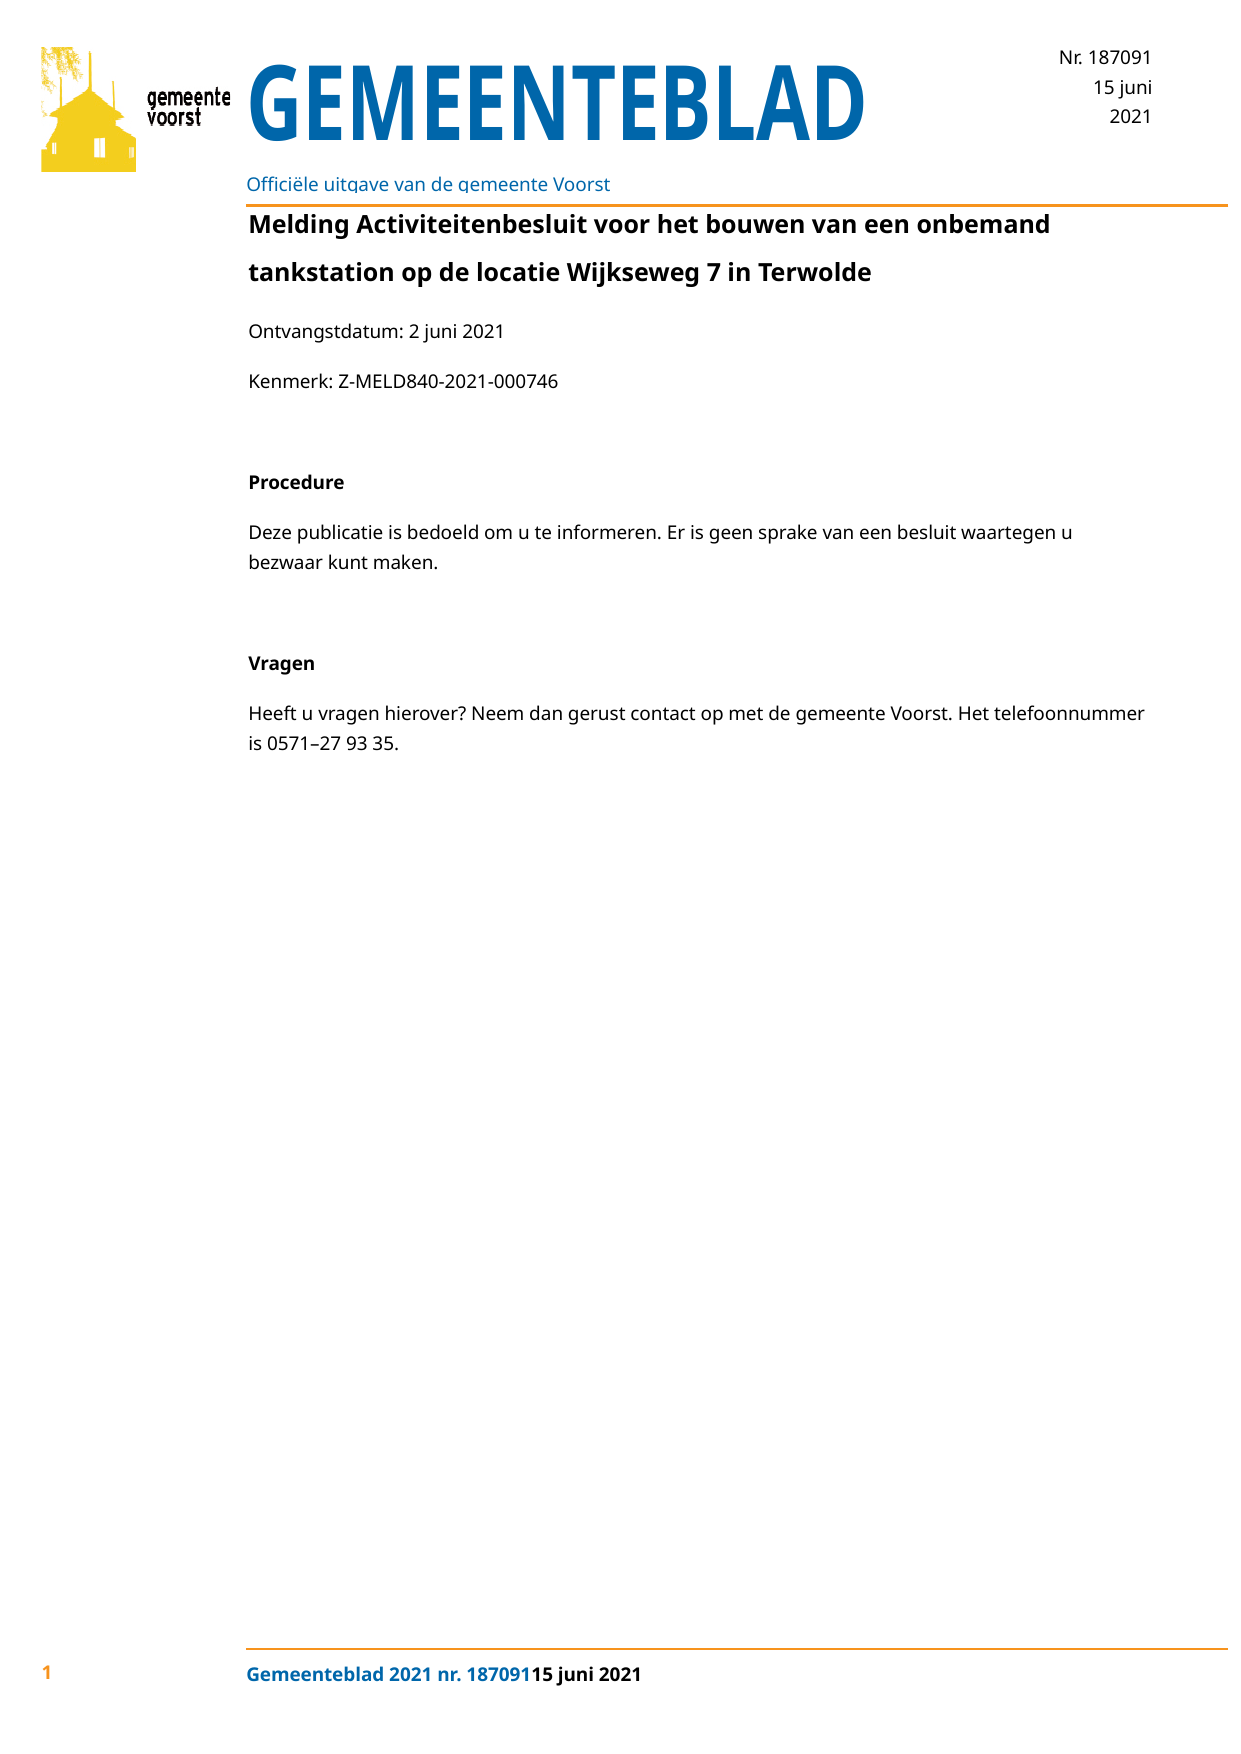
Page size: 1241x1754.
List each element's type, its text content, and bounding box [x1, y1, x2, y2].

text Kenmerk: Z-MELD840-2021-000746 [248, 368, 1152, 394]
text Deze publicatie is bedoeld om u te informeren. Er is geen sprake van een besluit waartegen u bezwaar kunt maken. [248, 519, 1152, 575]
text Vragen [248, 650, 1152, 676]
text Heeft u vragen hierover? Neem dan gerust contact op met de gemeente Voorst. Het telefoonnummer is 0571–27 93 35. [248, 700, 1152, 756]
text Melding Activiteitenbesluit voor het bouwen van een onbemand tankstation op de locatie Wijkseweg 7 in Terwolde [248, 207, 1152, 288]
picture [41, 47, 231, 172]
text Ontvangstdatum: 2 juni 2021 [248, 318, 1152, 344]
text Procedure [248, 469, 1152, 495]
